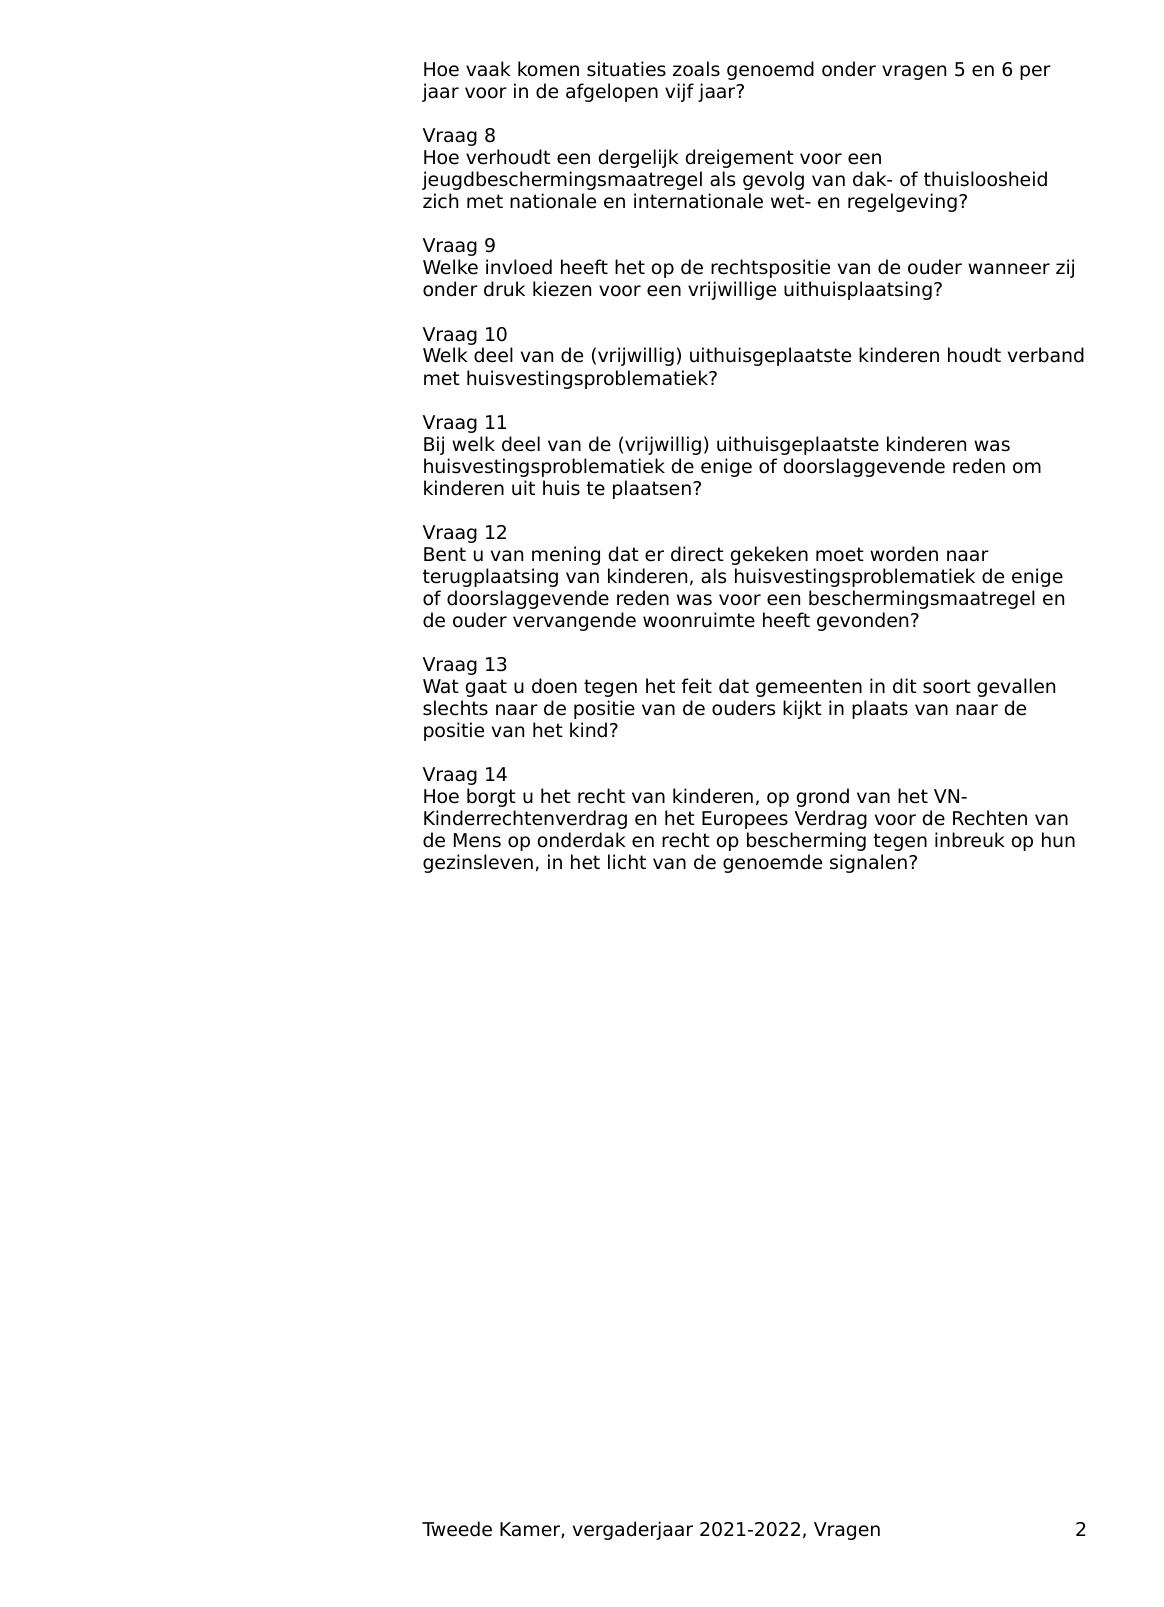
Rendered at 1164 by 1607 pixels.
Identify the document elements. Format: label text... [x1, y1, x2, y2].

text Hoe verhoudt een dergelijk dreigement voor een jeugdbeschermingsmaatregel als gevolg van dak- of thuisloosheid zich met nationale en internationale wet- en regelgeving? [422, 147, 1087, 213]
text Vraag 13 [422, 654, 1087, 676]
text Vraag 12 [422, 522, 1087, 544]
text Vraag 10 [422, 323, 1087, 345]
text Hoe vaak komen situaties zoals genoemd onder vragen 5 en 6 per jaar voor in de afgelopen vijf jaar? [422, 59, 1087, 103]
text Bij welk deel van de (vrijwillig) uithuisgeplaatste kinderen was huisvestingsproblematiek de enige of doorslaggevende reden om kinderen uit huis te plaatsen? [422, 433, 1087, 499]
text Vraag 11 [422, 412, 1087, 433]
text Hoe borgt u het recht van kinderen, op grond van het VN-Kinderrechtenverdrag en het Europees Verdrag voor de Rechten van de Mens op onderdak en recht op bescherming tegen inbreuk op hun gezinsleven, in het licht van de genoemde signalen? [422, 786, 1087, 874]
text Bent u van mening dat er direct gekeken moet worden naar terugplaatsing van kinderen, als huisvestingsproblematiek de enige of doorslaggevende reden was voor een beschermingsmaatregel en de ouder vervangende woonruimte heeft gevonden? [422, 544, 1087, 632]
text Vraag 9 [422, 235, 1087, 257]
text Vraag 8 [422, 125, 1087, 147]
text Wat gaat u doen tegen het feit dat gemeenten in dit soort gevallen slechts naar de positie van de ouders kijkt in plaats van naar de positie van het kind? [422, 676, 1087, 742]
text Vraag 14 [422, 764, 1087, 786]
text Welk deel van de (vrijwillig) uithuisgeplaatste kinderen houdt verband met huisvestingsproblematiek? [422, 345, 1087, 389]
text Welke invloed heeft het op de rechtspositie van de ouder wanneer zij onder druk kiezen voor een vrijwillige uithuisplaatsing? [422, 257, 1087, 301]
